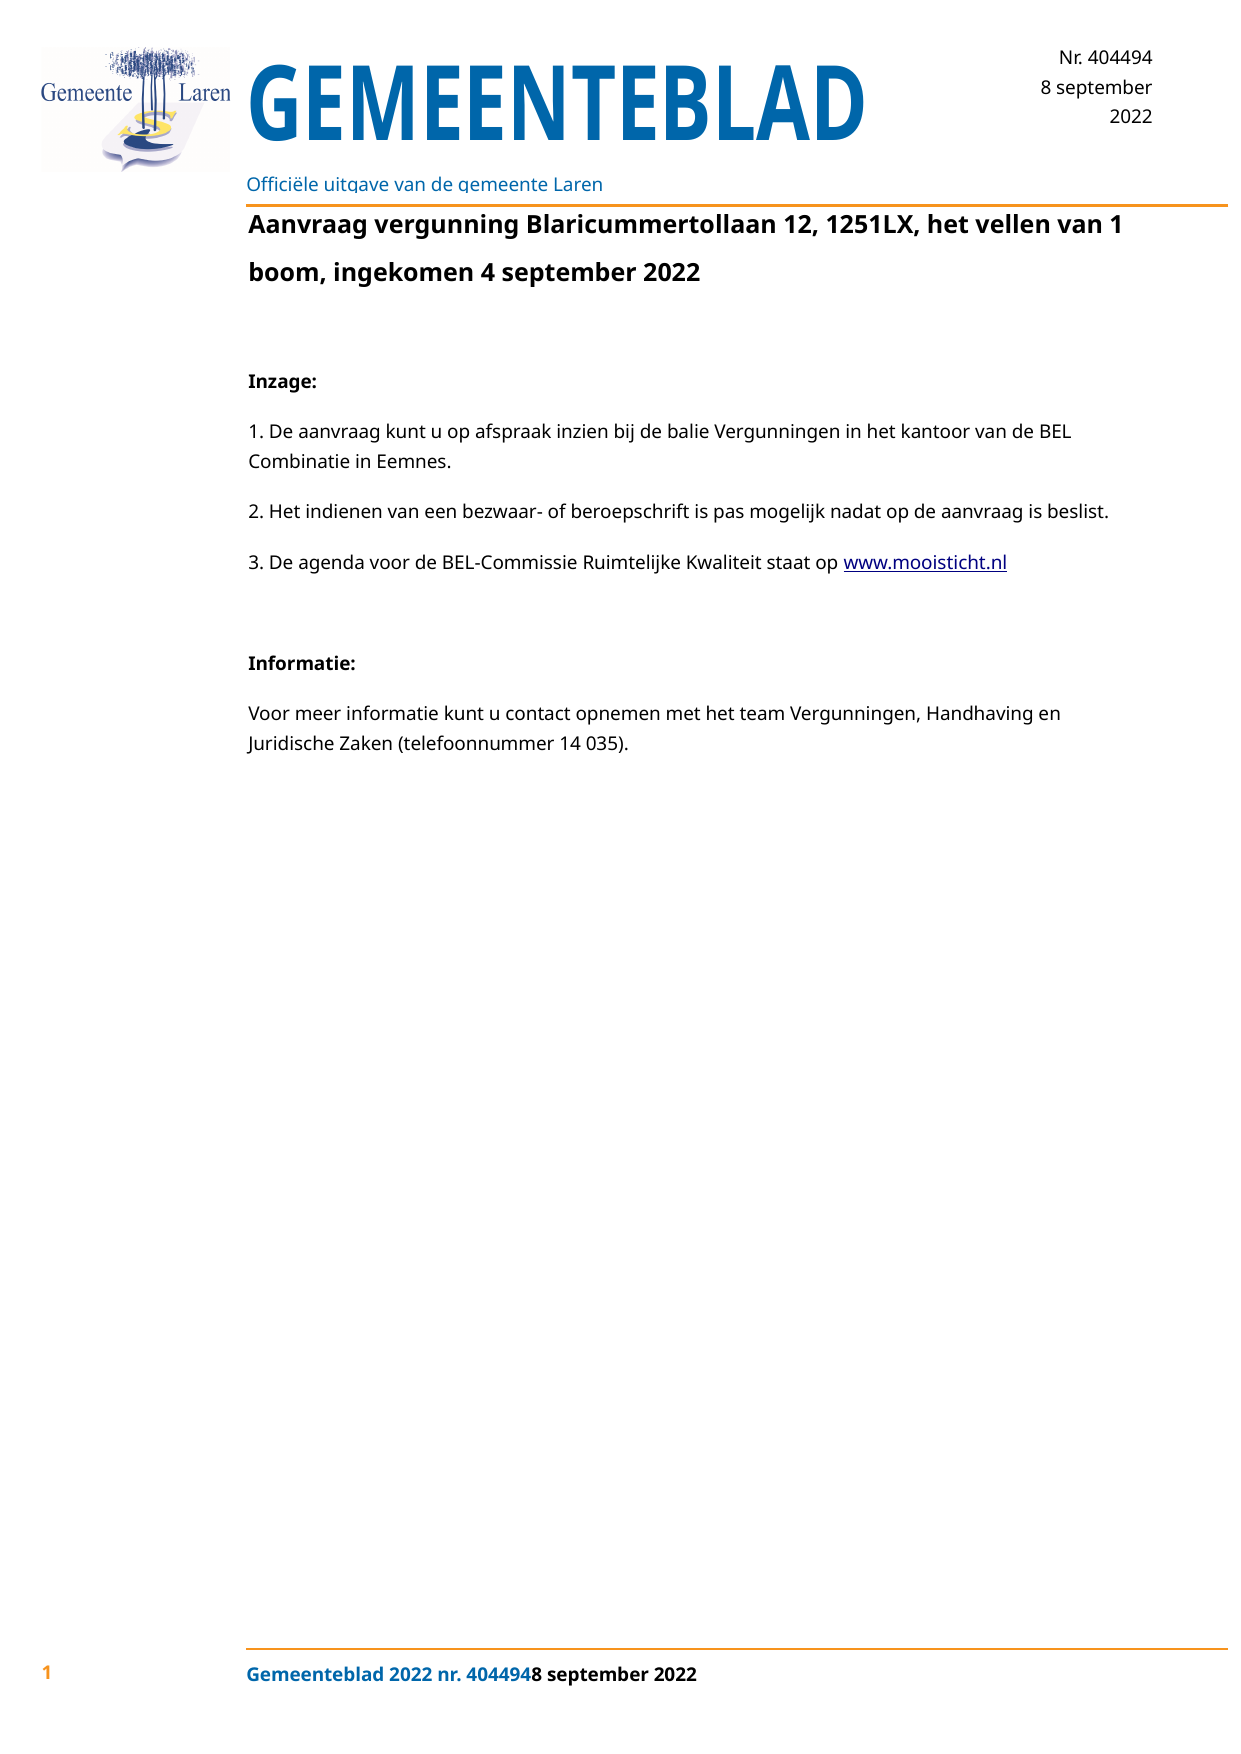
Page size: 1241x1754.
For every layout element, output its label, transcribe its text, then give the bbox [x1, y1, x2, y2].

text 2. Het indienen van een bezwaar- of beroepschrift is pas mogelijk nadat op de aanvraag is beslist. [248, 499, 1152, 524]
text Voor meer informatie kunt u contact opnemen met het team Vergunningen, Handhaving en Juridische Zaken (telefoonnummer 14 035). [248, 700, 1152, 756]
text Informatie: [248, 650, 1152, 676]
text Inzage: [248, 368, 1152, 394]
picture [41, 47, 231, 172]
text 3. De agenda voor de BEL-Commissie Ruimtelijke Kwaliteit staat op www.mooisticht.nl [248, 549, 1152, 575]
text Aanvraag vergunning Blaricummertollaan 12, 1251LX, het vellen van 1 boom, ingekomen 4 september 2022 [248, 207, 1152, 288]
text 1. De aanvraag kunt u op afspraak inzien bij de balie Vergunningen in het kantoor van de BEL Combinatie in Eemnes. [248, 419, 1152, 474]
